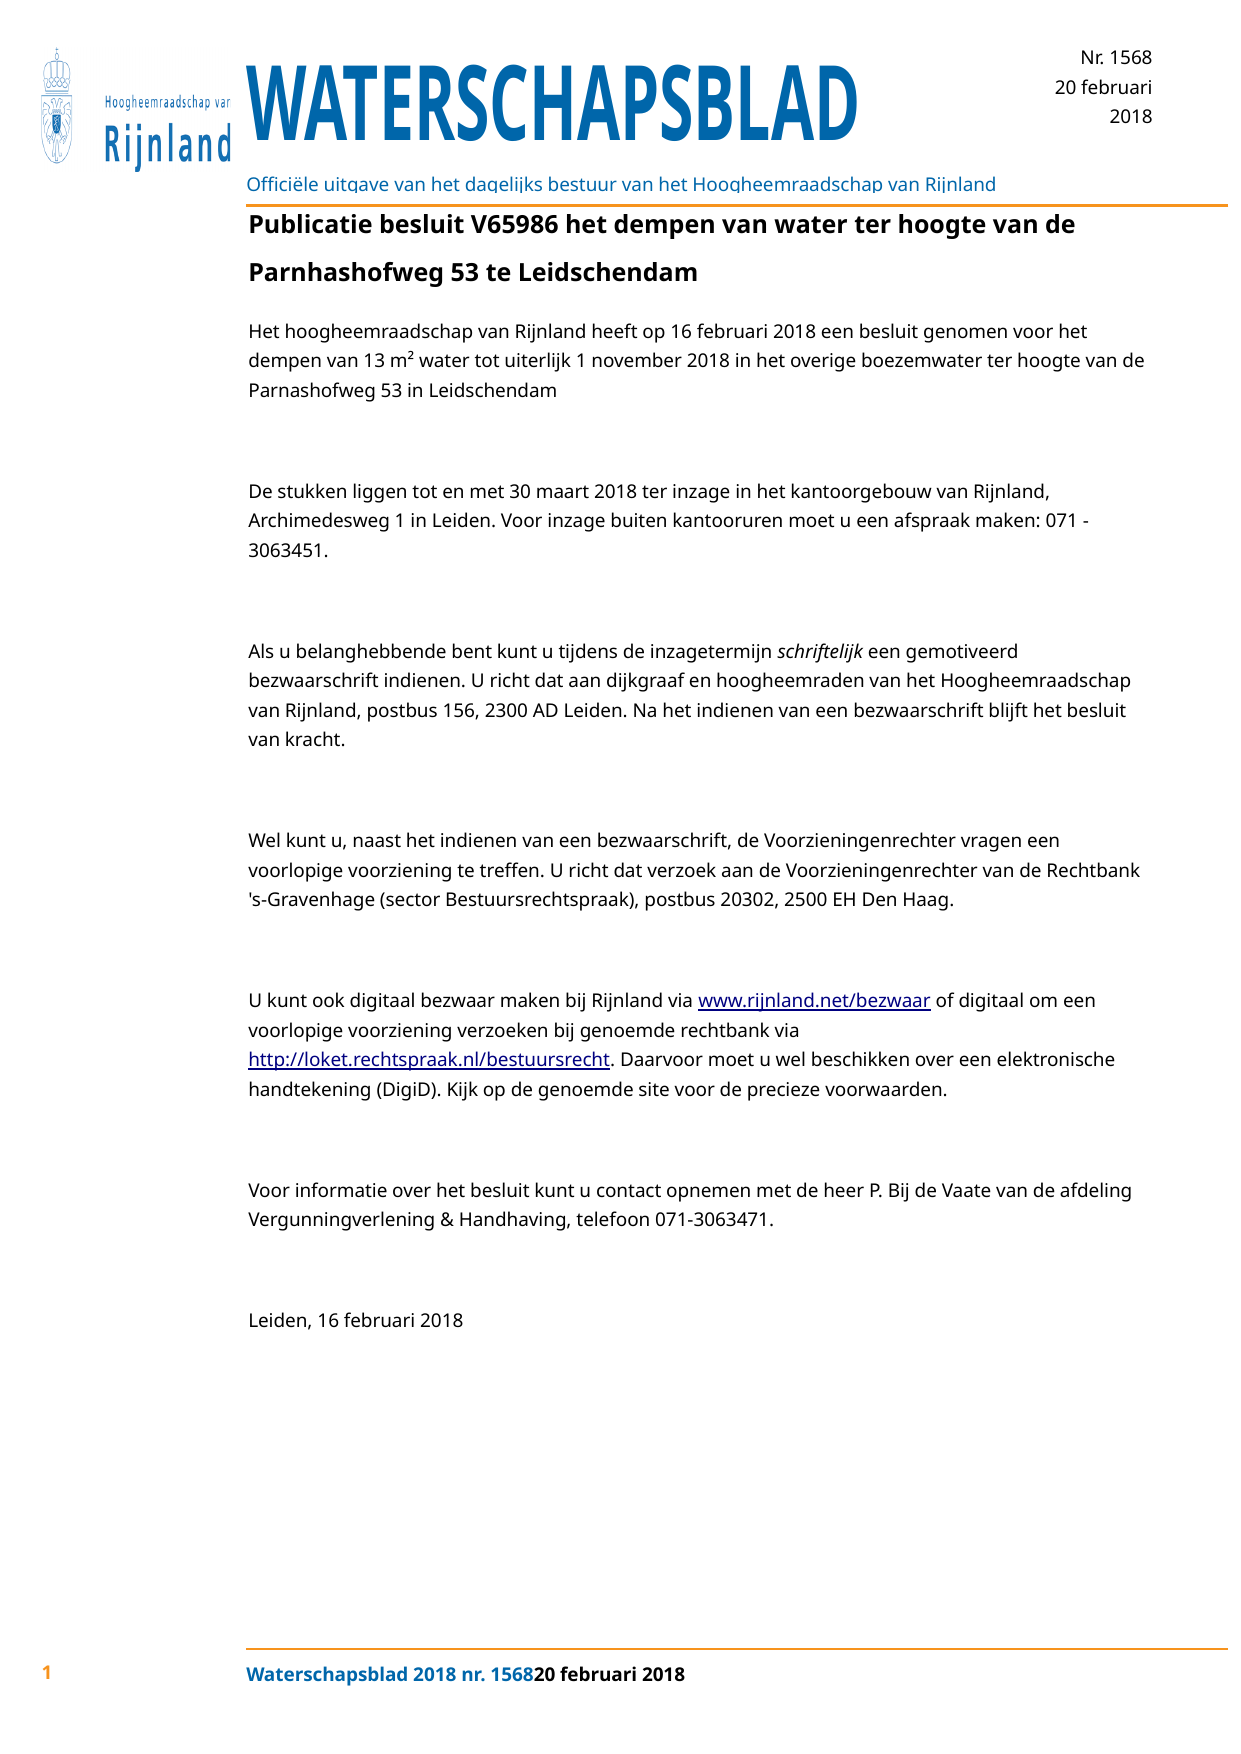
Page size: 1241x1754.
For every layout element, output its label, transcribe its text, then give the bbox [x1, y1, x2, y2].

text Het hoogheemraadschap van Rijnland heeft op 16 februari 2018 een besluit genomen voor het dempen van 13 m² water tot uiterlijk 1 november 2018 in het overige boezemwater ter hoogte van de Parnashofweg 53 in Leidschendam [248, 318, 1152, 403]
text Leiden, 16 februari 2018 [248, 1307, 1152, 1333]
text Publicatie besluit V65986 het dempen van water ter hoogte van de Parnhashofweg 53 te Leidschendam [248, 207, 1152, 288]
picture [41, 47, 231, 172]
text Als u belanghebbende bent kunt u tijdens de inzagetermijn schriftelijk een gemotiveerd bezwaarschrift indienen. U richt dat aan dijkgraaf en hoogheemraden van het Hoogheemraadschap van Rijnland, postbus 156, 2300 AD Leiden. Na het indienen van een bezwaarschrift blijft het besluit van kracht. [248, 638, 1152, 752]
text De stukken liggen tot en met 30 maart 2018 ter inzage in het kantoorgebouw van Rijnland, Archimedesweg 1 in Leiden. Voor inzage buiten kantooruren moet u een afspraak maken: 071 - 3063451. [248, 478, 1152, 563]
text Voor informatie over het besluit kunt u contact opnemen met de heer P. Bij de Vaate van de afdeling Vergunningverlening & Handhaving, telefoon 071-3063471. [248, 1177, 1152, 1232]
text Wel kunt u, naast het indienen van een bezwaarschrift, de Voorzieningenrechter vragen een voorlopige voorziening te treffen. U richt dat verzoek aan de Voorzieningenrechter van de Rechtbank 's-Gravenhage (sector Bestuursrechtspraak), postbus 20302, 2500 EH Den Haag. [248, 827, 1152, 912]
text U kunt ook digitaal bezwaar maken bij Rijnland via www.rijnland.net/bezwaar of digitaal om een voorlopige voorziening verzoeken bij genoemde rechtbank via http://loket.rechtspraak.nl/bestuursrecht. Daarvoor moet u wel beschikken over een elektronische handtekening (DigiD). Kijk op de genoemde site voor de precieze voorwaarden. [248, 987, 1152, 1102]
